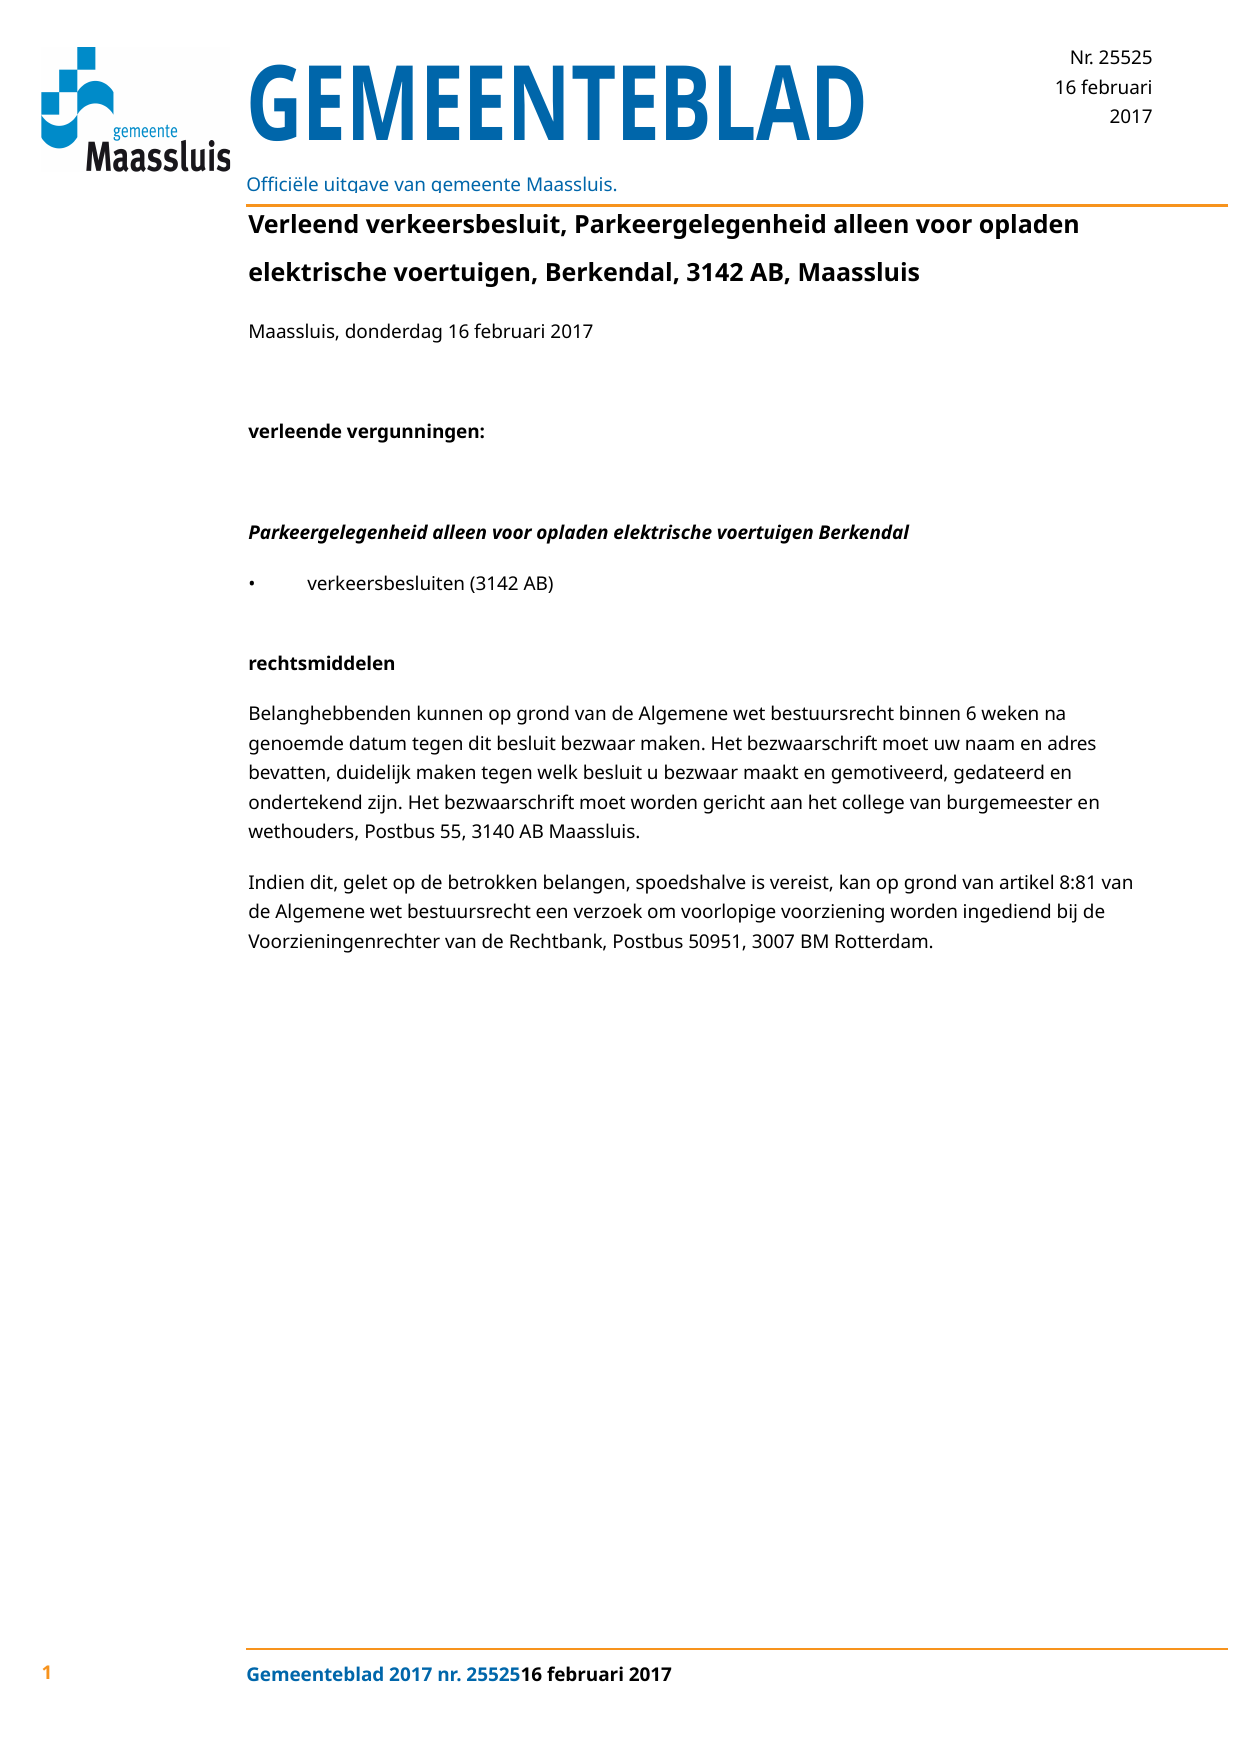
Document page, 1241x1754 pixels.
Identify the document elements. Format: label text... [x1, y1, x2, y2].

text Maassluis, donderdag 16 februari 2017 [248, 318, 1152, 344]
text verleende vergunningen: [248, 419, 1152, 444]
text Parkeergelegenheid alleen voor opladen elektrische voertuigen Berkendal [248, 519, 1152, 545]
picture [41, 47, 77, 92]
text Indien dit, gelet op de betrokken belangen, spoedshalve is vereist, kan op grond van artikel 8:81 van de Algemene wet bestuursrecht een verzoek om voorlopige voorziening worden ingediend bij de Voorzieningenrechter van de Rechtbank, Postbus 50951, 3007 BM Rotterdam. [248, 869, 1152, 954]
text Belanghebbenden kunnen op grond van de Algemene wet bestuursrecht binnen 6 weken na genoemde datum tegen dit besluit bezwaar maken. Het bezwaarschrift moet uw naam en adres bevatten, duidelijk maken tegen welk besluit u bezwaar maakt en gemotiveerd, gedateerd en ondertekend zijn. Het bezwaarschrift moet worden gericht aan het college van burgemeester en wethouders, Postbus 55, 3140 AB Maassluis. [248, 700, 1152, 844]
text rechtsmiddelen [248, 650, 1152, 676]
list verkeersbesluiten (3142 AB) [248, 570, 1152, 596]
picture [41, 47, 231, 172]
text Verleend verkeersbesluit, Parkeergelegenheid alleen voor opladen elektrische voertuigen, Berkendal, 3142 AB, Maassluis [248, 207, 1152, 288]
